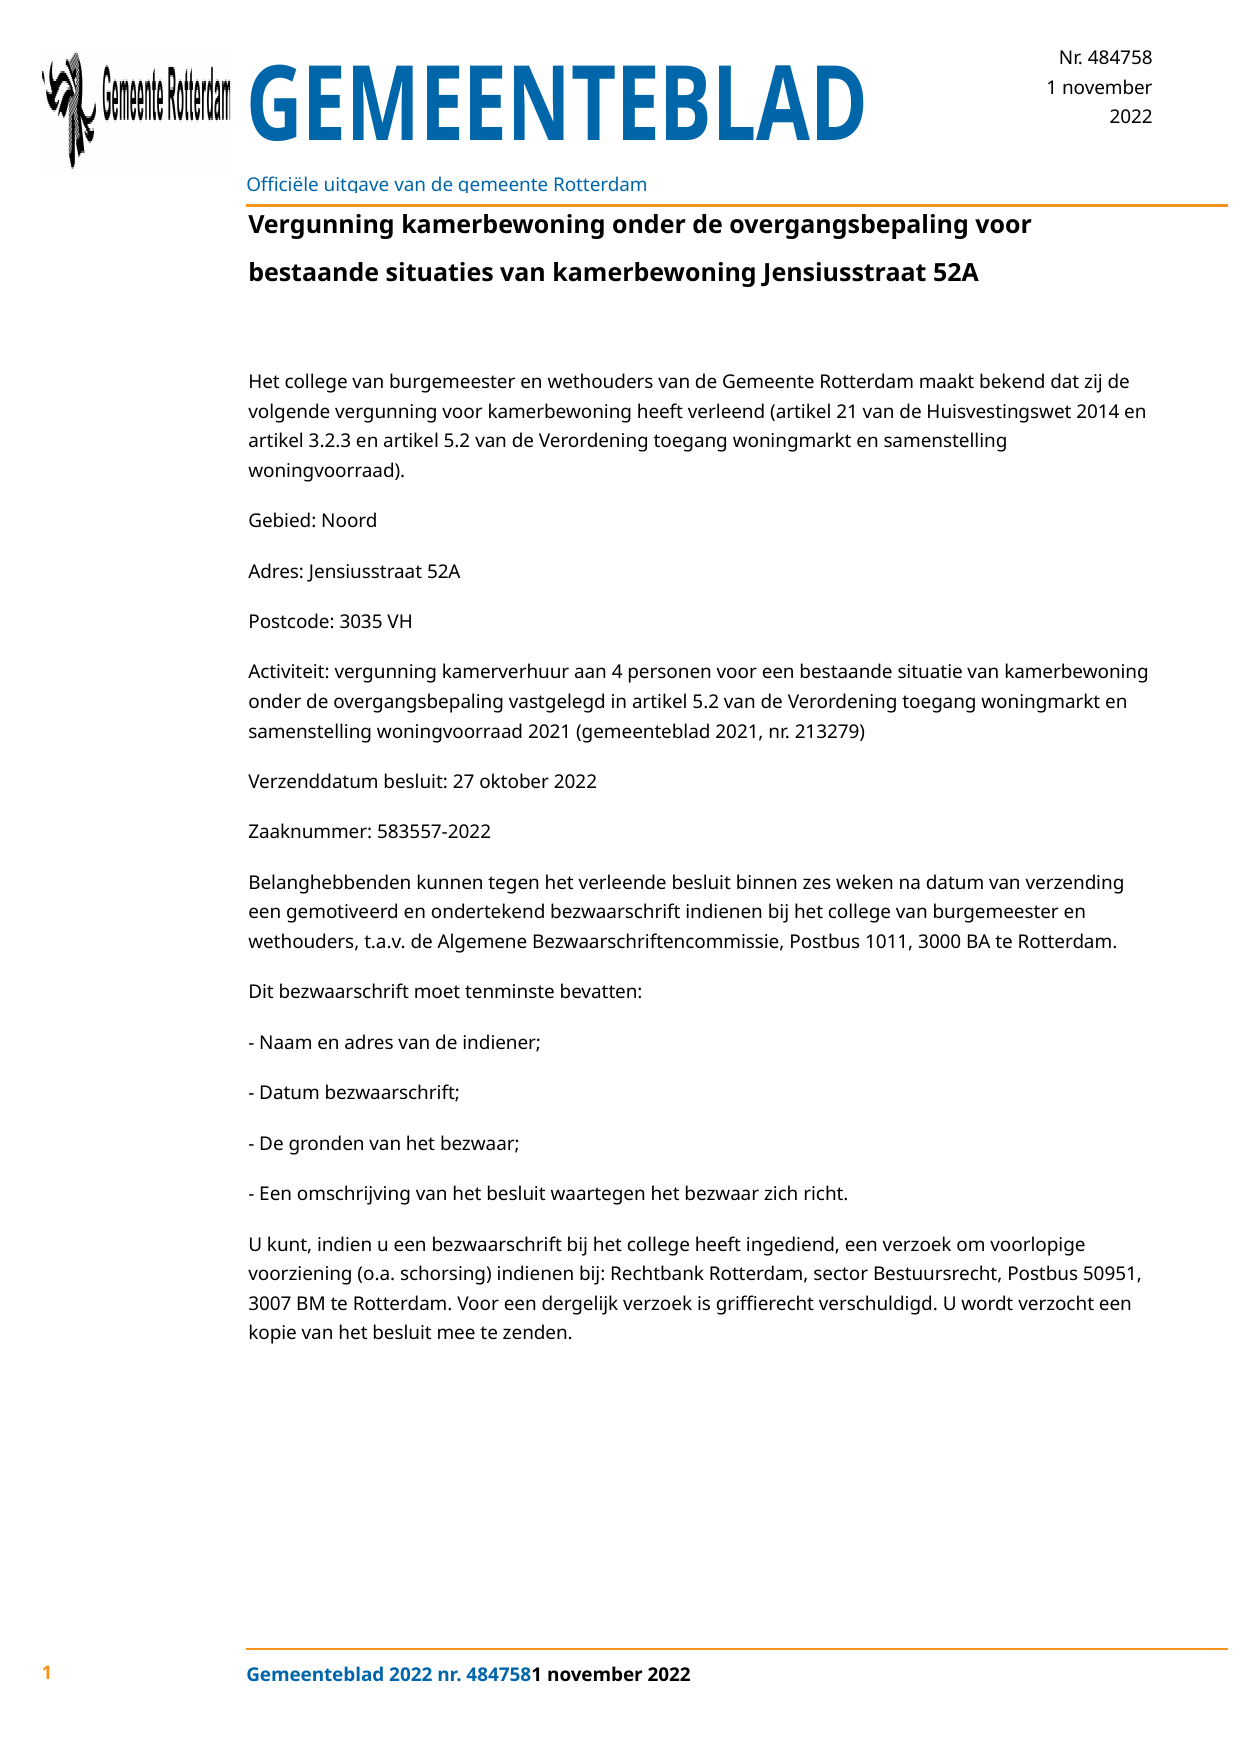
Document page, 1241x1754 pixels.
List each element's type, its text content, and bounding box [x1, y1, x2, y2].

text - Een omschrijving van het besluit waartegen het bezwaar zich richt. [248, 1180, 1152, 1206]
text Belanghebbenden kunnen tegen het verleende besluit binnen zes weken na datum van verzending een gemotiveerd en ondertekend bezwaarschrift indienen bij het college van burgemeester en wethouders, t.a.v. de Algemene Bezwaarschriftencommissie, Postbus 1011, 3000 BA te Rotterdam. [248, 869, 1152, 954]
text Dit bezwaarschrift moet tenminste bevatten: [248, 979, 1152, 1004]
text U kunt, indien u een bezwaarschrift bij het college heeft ingediend, een verzoek om voorlopige voorziening (o.a. schorsing) indienen bij: Rechtbank Rotterdam, sector Bestuursrecht, Postbus 50951, 3007 BM te Rotterdam. Voor een dergelijk verzoek is griffierecht verschuldigd. U wordt verzocht een kopie van het besluit mee te zenden. [248, 1231, 1152, 1345]
text Adres: Jensiusstraat 52A [248, 558, 1152, 584]
text - Datum bezwaarschrift; [248, 1079, 1152, 1105]
text Activiteit: vergunning kamerverhuur aan 4 personen voor een bestaande situatie van kamerbewoning onder de overgangsbepaling vastgelegd in artikel 5.2 van de Verordening toegang woningmarkt en samenstelling woningvoorraad 2021 (gemeenteblad 2021, nr. 213279) [248, 659, 1152, 744]
picture [41, 47, 231, 172]
text Het college van burgemeester en wethouders van de Gemeente Rotterdam maakt bekend dat zij de volgende vergunning voor kamerbewoning heeft verleend (artikel 21 van de Huisvestingswet 2014 en artikel 3.2.3 en artikel 5.2 van de Verordening toegang woningmarkt en samenstelling woningvoorraad). [248, 368, 1152, 483]
text Gebied: Noord [248, 507, 1152, 533]
text Postcode: 3035 VH [248, 608, 1152, 634]
text Zaaknummer: 583557-2022 [248, 819, 1152, 844]
text Vergunning kamerbewoning onder de overgangsbepaling voor bestaande situaties van kamerbewoning Jensiusstraat 52A [248, 207, 1152, 288]
text Verzenddatum besluit: 27 oktober 2022 [248, 768, 1152, 794]
text - Naam en adres van de indiener; [248, 1029, 1152, 1055]
text - De gronden van het bezwaar; [248, 1130, 1152, 1156]
